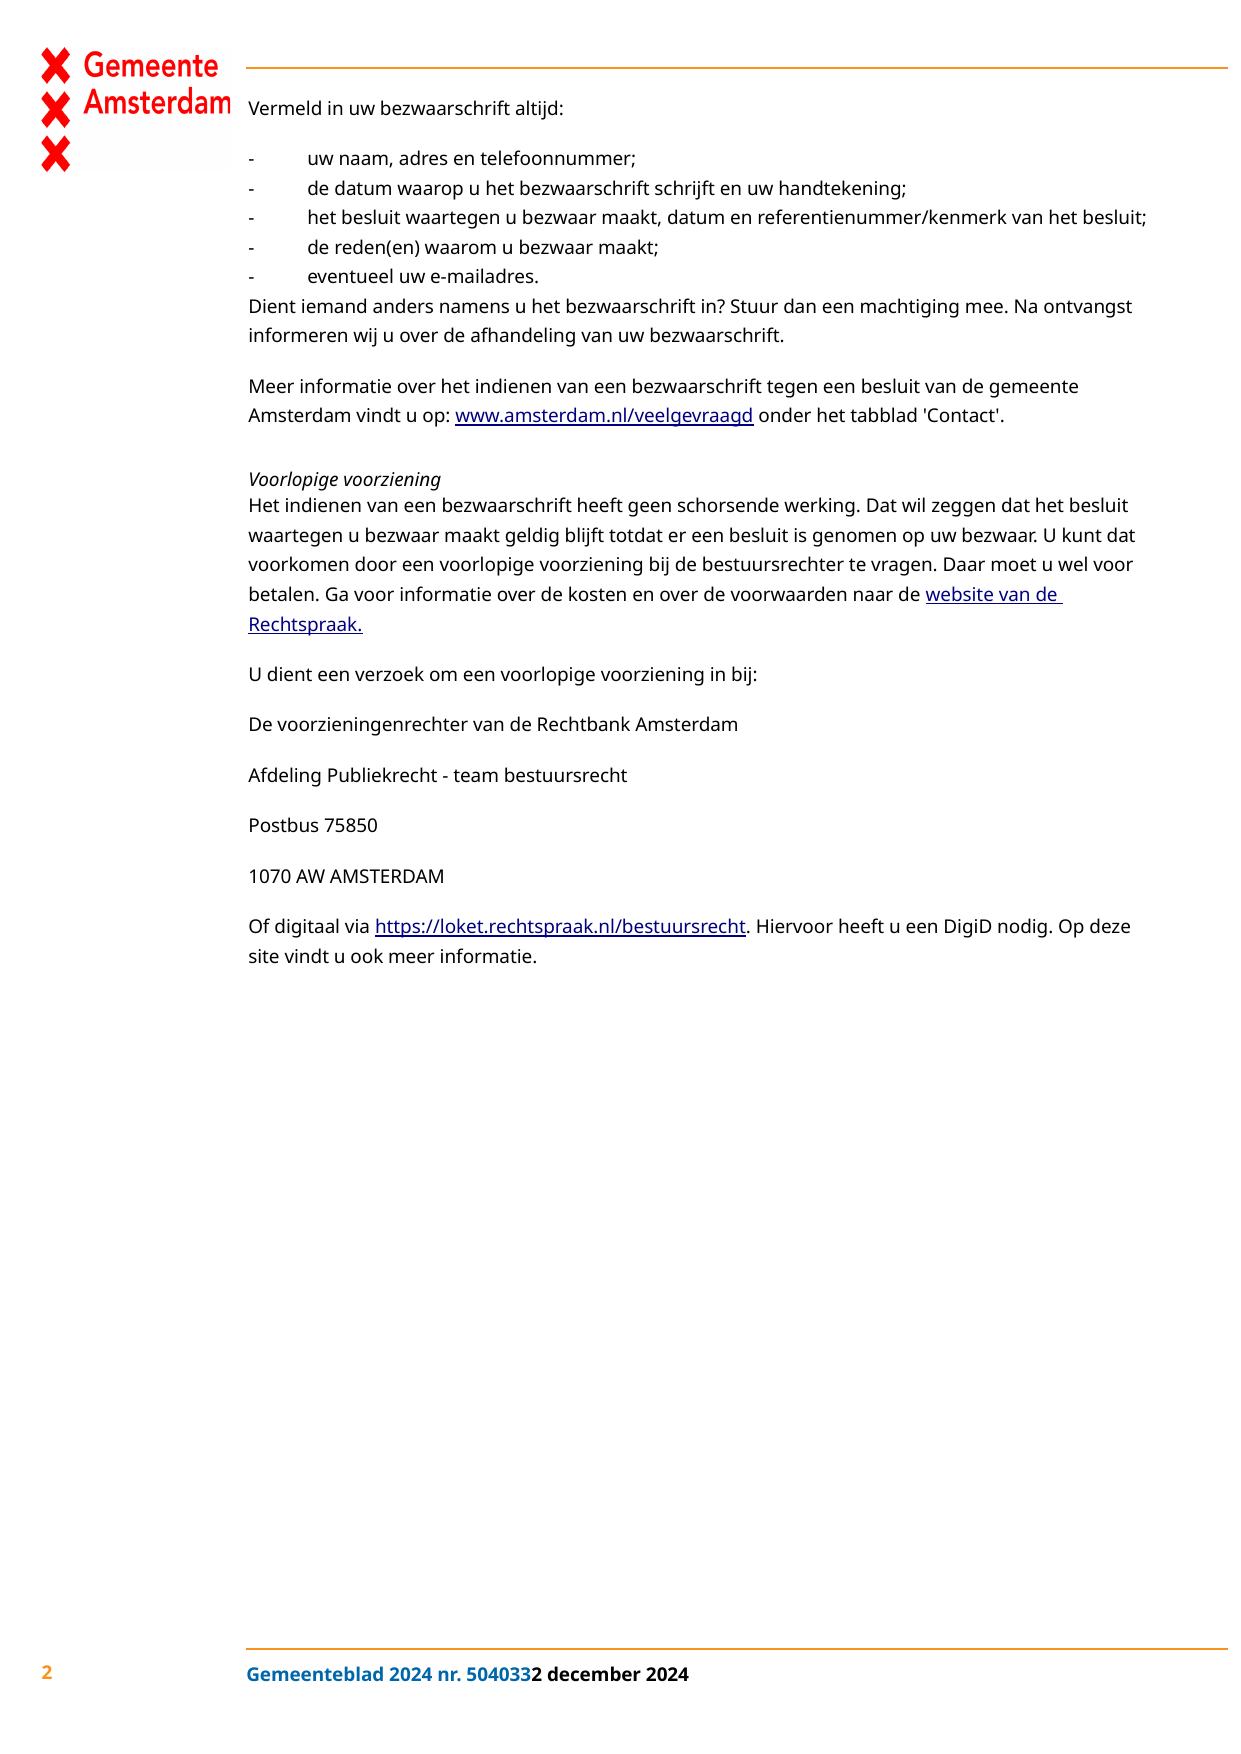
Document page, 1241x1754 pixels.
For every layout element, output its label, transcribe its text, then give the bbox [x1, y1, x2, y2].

text Postbus 75850 [248, 812, 1152, 838]
text Afdeling Publiekrecht - team bestuursrecht [248, 762, 1152, 788]
text U dient een verzoek om een voorlopige voorziening in bij: [248, 661, 1152, 687]
text Dient iemand anders namens u het bezwaarschrift in? Stuur dan een machtiging mee. Na ontvangst informeren wij u over de afhandeling van uw bezwaarschrift. [248, 293, 1152, 348]
list het besluit waartegen u bezwaar maakt, datum en referentienummer/kenmerk van het besluit; [248, 204, 1152, 230]
list eventueel uw e-mailadres. [248, 263, 1152, 289]
text Meer informatie over het indienen van een bezwaarschrift tegen een besluit van de gemeente Amsterdam vindt u op: www.amsterdam.nl/veelgevraagd onder het tabblad 'Contact'. [248, 373, 1152, 428]
text Vermeld in uw bezwaarschrift altijd: [248, 95, 1152, 121]
picture [41, 47, 231, 172]
text Of digitaal via https://loket.rechtspraak.nl/bestuursrecht. Hiervoor heeft u een DigiD nodig. Op deze site vindt u ook meer informatie. [248, 913, 1152, 968]
list de datum waarop u het bezwaarschrift schrijft en uw handtekening; [248, 175, 1152, 201]
list de reden(en) waarom u bezwaar maakt; [248, 234, 1152, 260]
text 1070 AW AMSTERDAM [248, 863, 1152, 888]
list uw naam, adres en telefoonnummer; [248, 145, 1152, 171]
text De voorzieningenrechter van de Rechtbank Amsterdam [248, 712, 1152, 737]
text Het indienen van een bezwaarschrift heeft geen schorsende werking. Dat wil zeggen dat het besluit waartegen u bezwaar maakt geldig blijft totdat er een besluit is genomen op uw bezwaar. U kunt dat voorkomen door een voorlopige voorziening bij de bestuursrechter te vragen. Daar moet u wel voor betalen. Ga voor informatie over de kosten en over de voorwaarden naar de website van de Rechtspraak. [248, 492, 1152, 636]
text Voorlopige voorziening [248, 467, 1152, 492]
